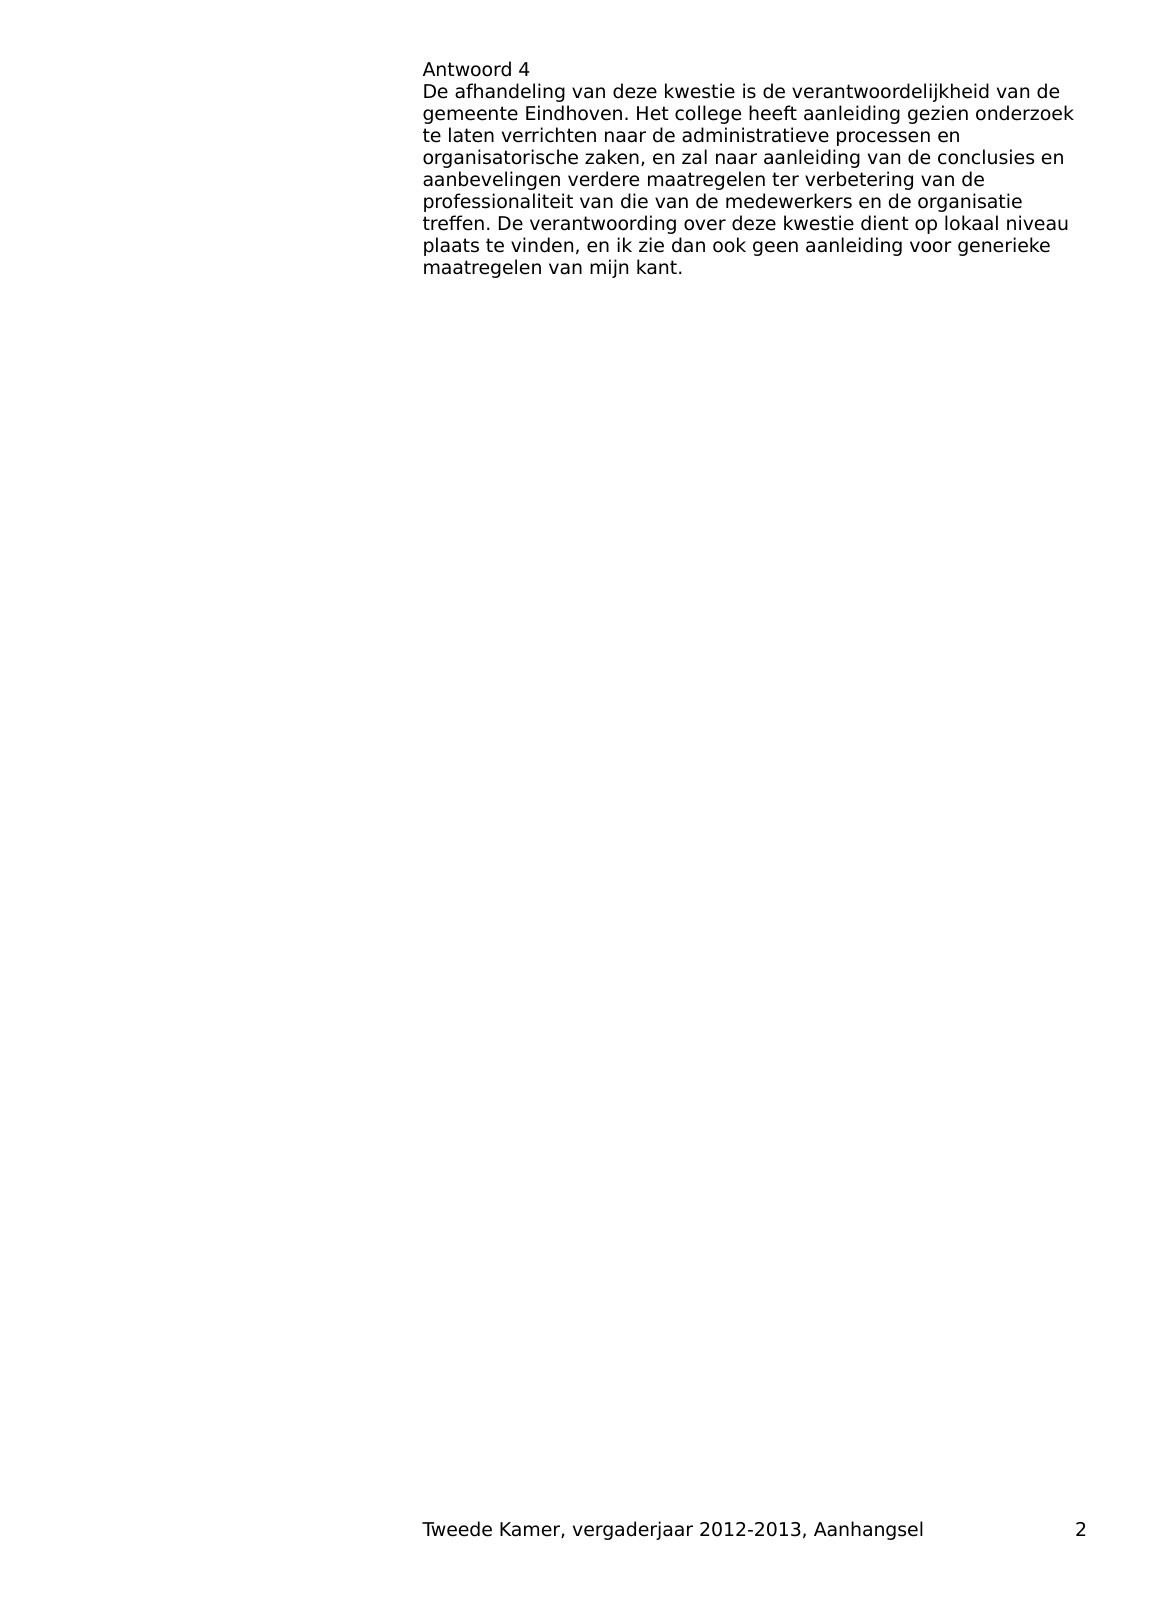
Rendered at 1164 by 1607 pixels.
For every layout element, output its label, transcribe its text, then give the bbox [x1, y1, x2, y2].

text De afhandeling van deze kwestie is de verantwoordelijkheid van de gemeente Eindhoven. Het college heeft aanleiding gezien onderzoek te laten verrichten naar de administratieve processen en organisatorische zaken, en zal naar aanleiding van de conclusies en aanbevelingen verdere maatregelen ter verbetering van de professionaliteit van die van de medewerkers en de organisatie treffen. De verantwoording over deze kwestie dient op lokaal niveau plaats te vinden, en ik zie dan ook geen aanleiding voor generieke maatregelen van mijn kant. [422, 81, 1087, 279]
text Antwoord 4 [422, 59, 1087, 81]
